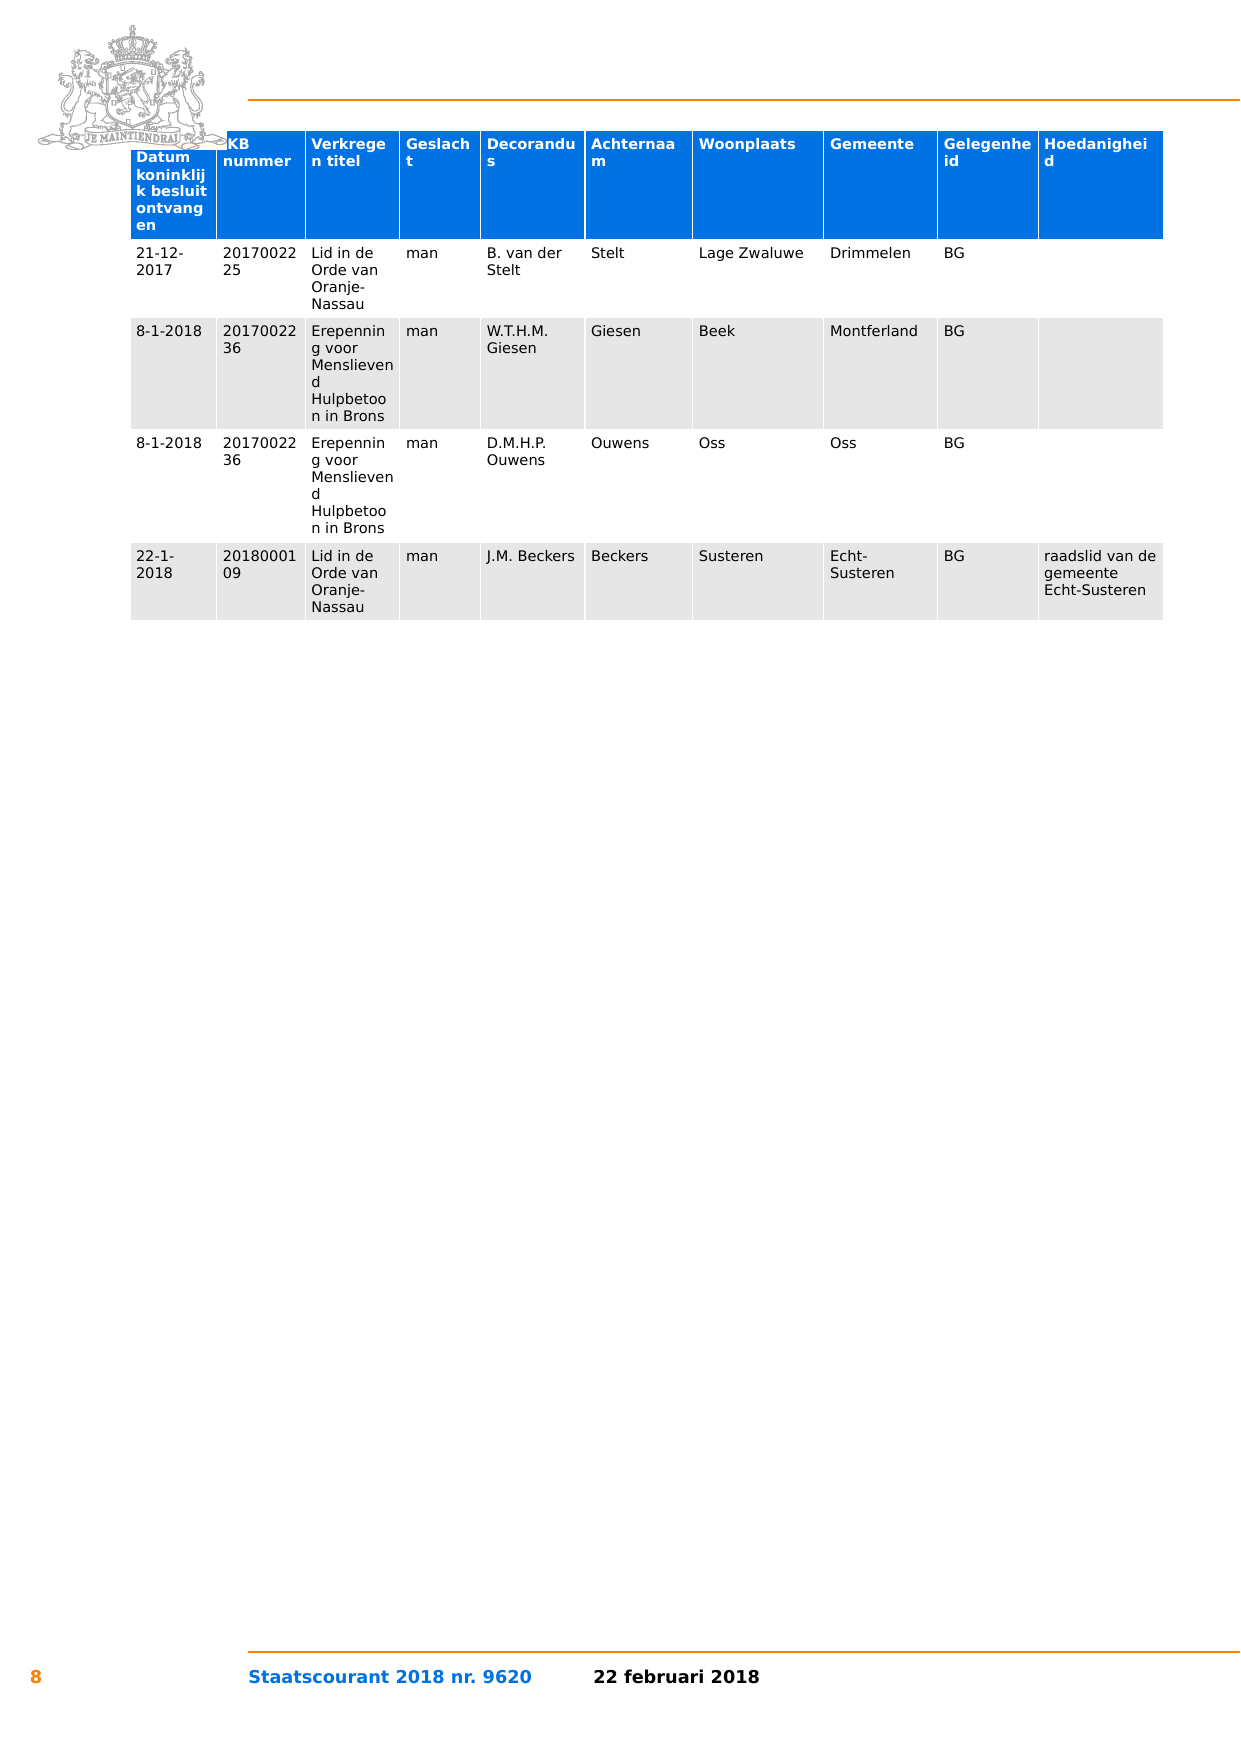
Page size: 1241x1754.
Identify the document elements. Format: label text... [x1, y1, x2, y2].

table_header Verkregen titel [306, 131, 399, 239]
table_cell Lid in de Orde van Oranje-Nassau [306, 240, 399, 317]
table_header Gelegenheid [938, 131, 1038, 239]
table_cell Erepenning voor Menslievend Hulpbetoon in Brons [306, 318, 399, 429]
table_cell Oss [693, 431, 823, 542]
table_cell Beckers [586, 543, 692, 620]
picture [38, 25, 227, 150]
table_cell Montferland [824, 318, 937, 429]
table_cell man [400, 240, 480, 317]
table_cell 2017002236 [217, 431, 305, 542]
table_cell Echt-Susteren [824, 543, 937, 620]
table_header Woonplaats [693, 131, 823, 239]
table_cell Stelt [586, 240, 692, 317]
table_cell Susteren [693, 543, 823, 620]
table_cell 2017002236 [217, 318, 305, 429]
table_cell Drimmelen [824, 240, 937, 317]
table_header Achternaam [586, 131, 692, 239]
table_cell D.M.H.P. Ouwens [481, 431, 584, 542]
table_cell [1039, 318, 1163, 429]
table_cell Ouwens [586, 431, 692, 542]
table_cell J.M. Beckers [481, 543, 584, 620]
table_cell Beek [693, 318, 823, 429]
table_cell [1039, 240, 1163, 317]
table_cell raadslid van de gemeente Echt-Susteren [1039, 543, 1163, 620]
table_cell BG [938, 543, 1038, 620]
table_cell man [400, 431, 480, 542]
table_cell W.T.H.M. Giesen [481, 318, 584, 429]
table_cell Erepenning voor Menslievend Hulpbetoon in Brons [306, 431, 399, 542]
table_header Decorandus [481, 131, 584, 239]
table_cell BG [938, 318, 1038, 429]
table_cell Giesen [586, 318, 692, 429]
table_header Gemeente [824, 131, 937, 239]
table_cell Lid in de Orde van Oranje-Nassau [306, 543, 399, 620]
table_cell 2018000109 [217, 543, 305, 620]
table_cell man [400, 543, 480, 620]
table_cell 2017002225 [217, 240, 305, 317]
table_header Geslacht [400, 131, 480, 239]
table_cell [1039, 431, 1163, 542]
table_cell 21-12-2017 [131, 240, 216, 317]
table_cell man [400, 318, 480, 429]
table_cell Lage Zwaluwe [693, 240, 823, 317]
table_cell 8-1-2018 [131, 431, 216, 542]
table_header KB nummer [217, 131, 305, 239]
table_cell 22-1-2018 [131, 543, 216, 620]
table_header Datum koninklijk besluit ontvangen [131, 150, 216, 239]
table_cell 8-1-2018 [131, 318, 216, 429]
table_header Hoedanigheid [1039, 131, 1163, 239]
table_cell B. van der Stelt [481, 240, 584, 317]
table_cell BG [938, 240, 1038, 317]
table_cell BG [938, 431, 1038, 542]
table_cell Oss [824, 431, 937, 542]
